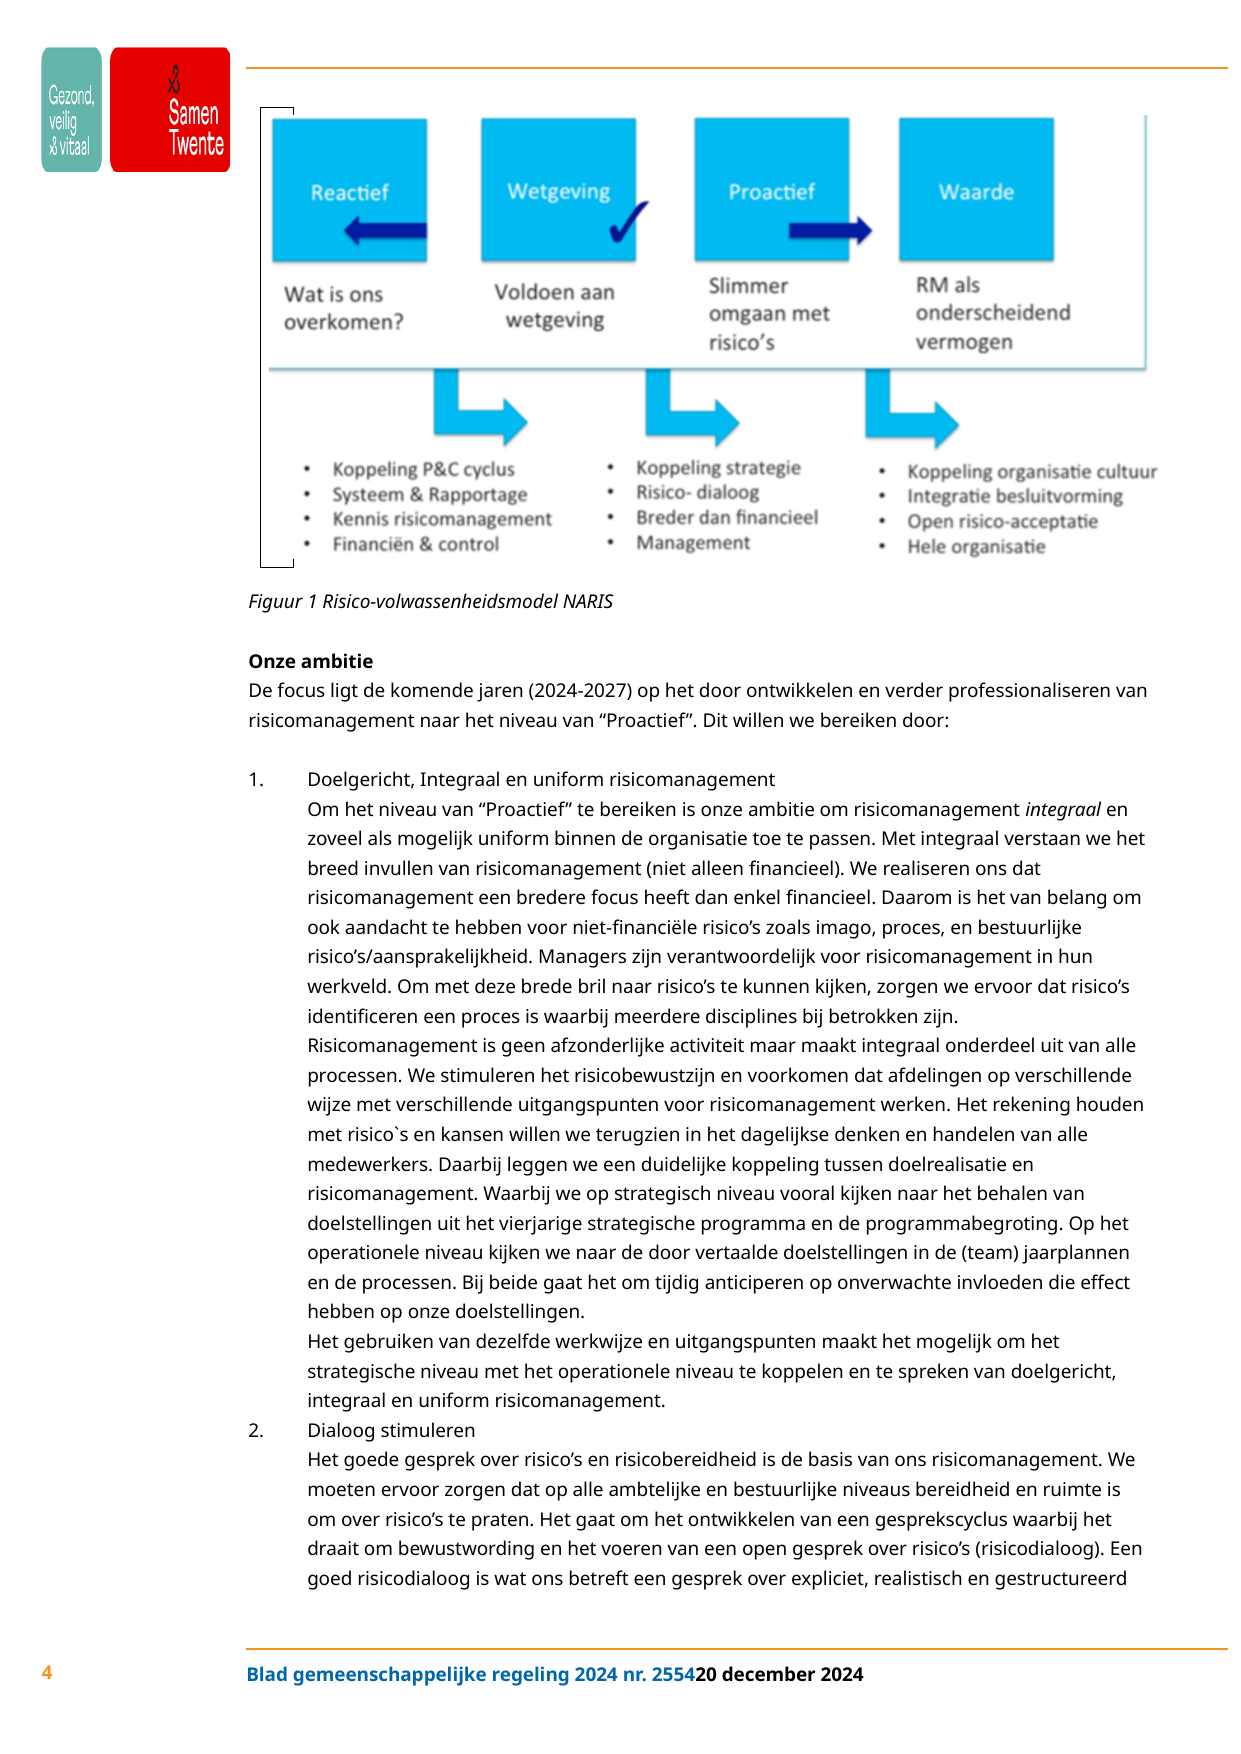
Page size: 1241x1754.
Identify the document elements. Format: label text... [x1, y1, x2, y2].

list Het gebruiken van dezelfde werkwijze en uitgangspunten maakt het mogelijk om het strategische niveau met het operationele niveau te koppelen en te spreken van doelgericht, integraal en uniform risicomanagement. [248, 1328, 1152, 1413]
list Het goede gesprek over risico’s en risicobereidheid is de basis van ons risicomanagement. We moeten ervoor zorgen dat op alle ambtelijke en bestuurlijke niveaus bereidheid en ruimte is om over risico’s te praten. Het gaat om het ontwikkelen van een gesprekscyclus waarbij het draait om bewustwording en het voeren van een open gesprek over risico’s (risicodialoog). Een goed risicodialoog is wat ons betreft een gesprek over expliciet, realistisch en gestructureerd [248, 1447, 1152, 1591]
picture [268, 115, 1173, 559]
list Doelgericht, Integraal en uniform risicomanagement [248, 766, 1152, 792]
list Risicomanagement is geen afzonderlijke activiteit maar maakt integraal onderdeel uit van alle processen. We stimuleren het risicobewustzijn en voorkomen dat afdelingen op verschillende wijze met verschillende uitgangspunten voor risicomanagement werken. Het rekening houden met risico`s en kansen willen we terugzien in het dagelijkse denken en handelen van alle medewerkers. Daarbij leggen we een duidelijke koppeling tussen doelrealisatie en risicomanagement. Waarbij we op strategisch niveau vooral kijken naar het behalen van doelstellingen uit het vierjarige strategische programma en de programmabegroting. Op het operationele niveau kijken we naar de door vertaalde doelstellingen in de (team) jaarplannen en de processen. Bij beide gaat het om tijdig anticiperen op onverwachte invloeden die effect hebben op onze doelstellingen. [248, 1032, 1152, 1324]
text Onze ambitie [248, 648, 1152, 673]
picture [41, 47, 231, 172]
list Om het niveau van “Proactief” te bereiken is onze ambitie om risicomanagement integraal en zoveel als mogelijk uniform binnen de organisatie toe te passen. Met integraal verstaan we het breed invullen van risicomanagement (niet alleen financieel). We realiseren ons dat risicomanagement een bredere focus heeft dan enkel financieel. Daarom is het van belang om ook aandacht te hebben voor niet-financiële risico’s zoals imago, proces, en bestuurlijke risico’s/aansprakelijkheid. Managers zijn verantwoordelijk voor risicomanagement in hun werkveld. Om met deze brede bril naar risico’s te kunnen kijken, zorgen we ervoor dat risico’s identificeren een proces is waarbij meerdere disciplines bij betrokken zijn. [248, 796, 1152, 1028]
list Dialoog stimuleren [248, 1417, 1152, 1443]
text Figuur 1 Risico-volwassenheidsmodel NARIS [248, 589, 1152, 614]
text De focus ligt de komende jaren (2024-2027) op het door ontwikkelen en verder professionaliseren van risicomanagement naar het niveau van “Proactief”. Dit willen we bereiken door: [248, 677, 1152, 733]
